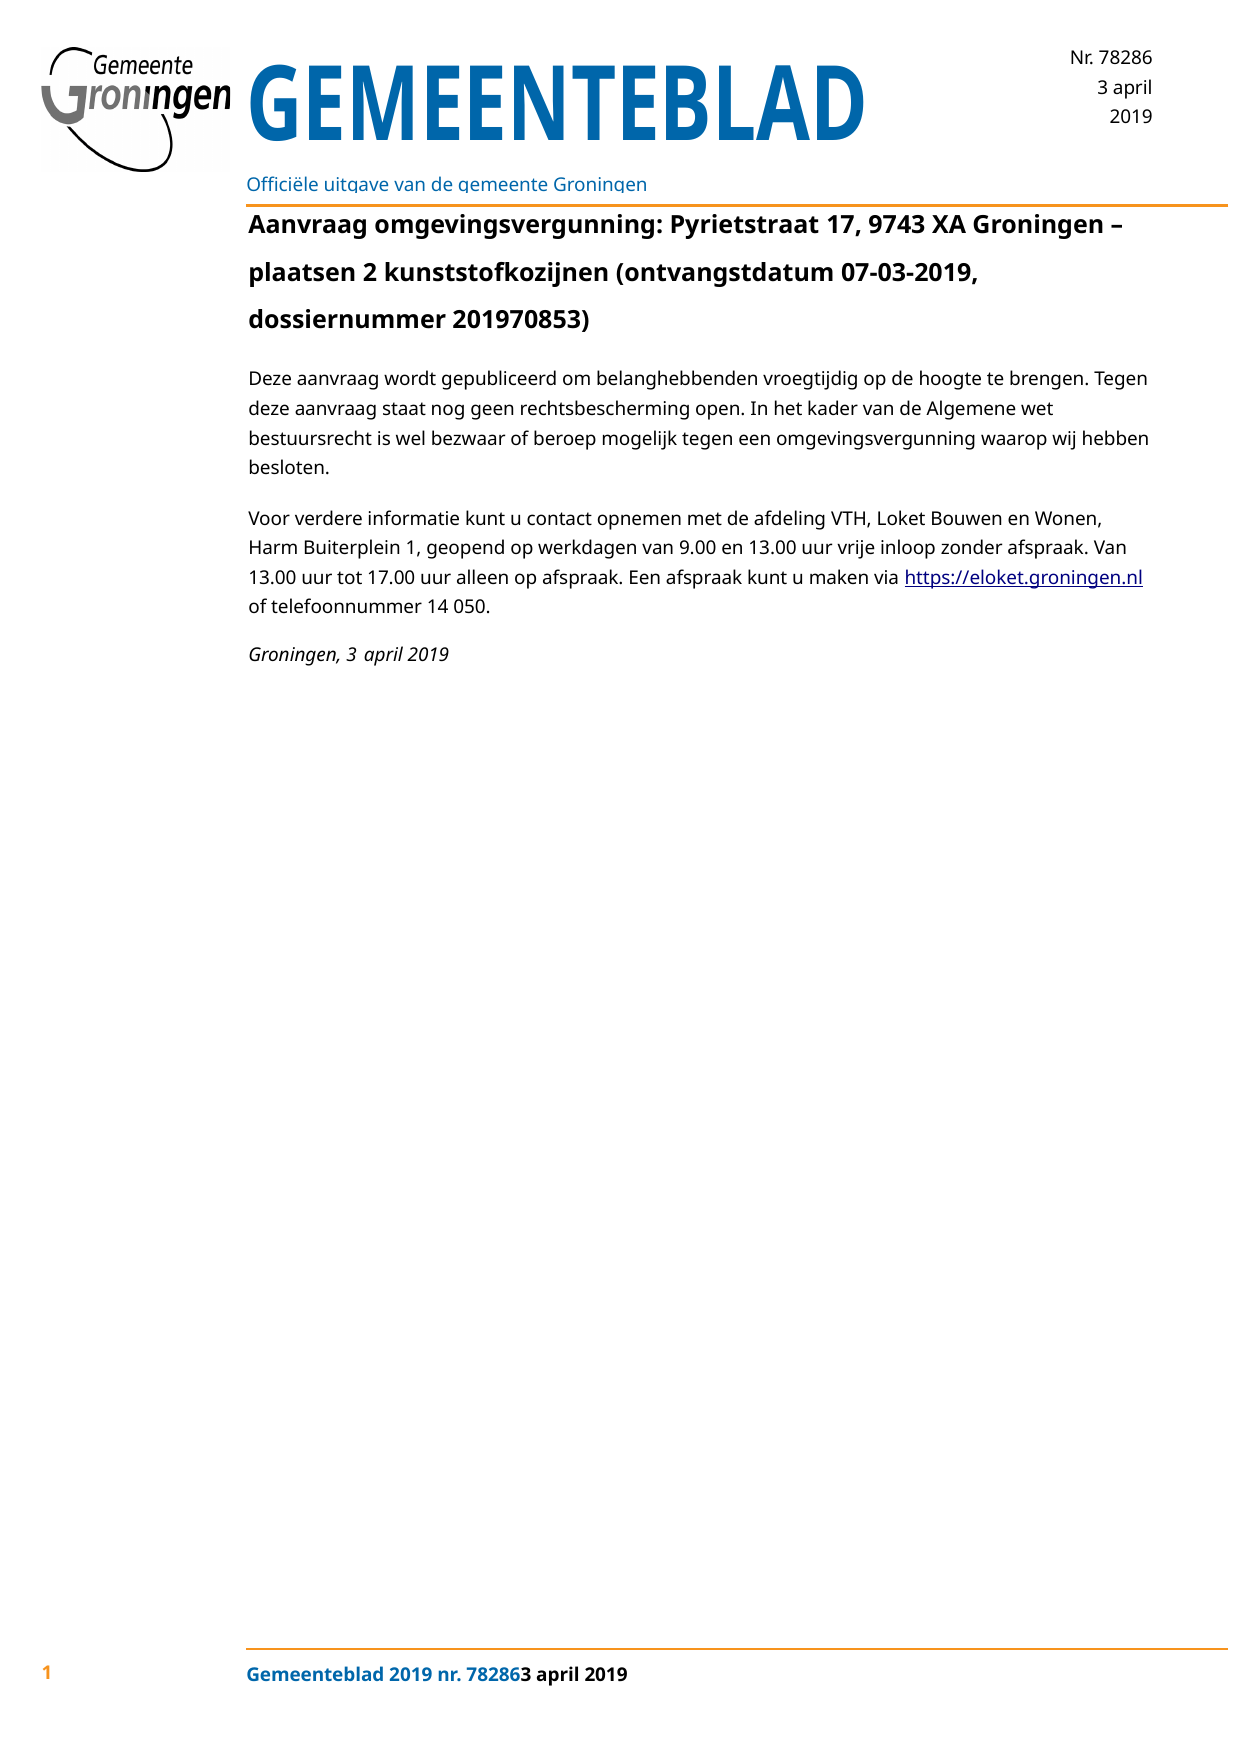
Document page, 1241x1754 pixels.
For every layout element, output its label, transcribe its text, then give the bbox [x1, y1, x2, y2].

picture [41, 47, 231, 172]
text Deze aanvraag wordt gepubliceerd om belanghebbenden vroegtijdig op de hoogte te brengen. Tegen deze aanvraag staat nog geen rechtsbescherming open. In het kader van de Algemene wet bestuursrecht is wel bezwaar of beroep mogelijk tegen een omgevingsvergunning waarop wij hebben besloten. [248, 366, 1152, 480]
text Groningen, 3 april 2019 [248, 641, 1152, 667]
text Aanvraag omgevingsvergunning: Pyrietstraat 17, 9743 XA Groningen – plaatsen 2 kunststofkozijnen (ontvangstdatum 07-03-2019, dossiernummer 201970853) [248, 207, 1152, 336]
text Voor verdere informatie kunt u contact opnemen met de afdeling VTH, Loket Bouwen en Wonen, Harm Buiterplein 1, geopend op werkdagen van 9.00 en 13.00 uur vrije inloop zonder afspraak. Van 13.00 uur tot 17.00 uur alleen op afspraak. Een afspraak kunt u maken via https://eloket.groningen.nl of telefoonnummer 14 050. [248, 505, 1152, 619]
